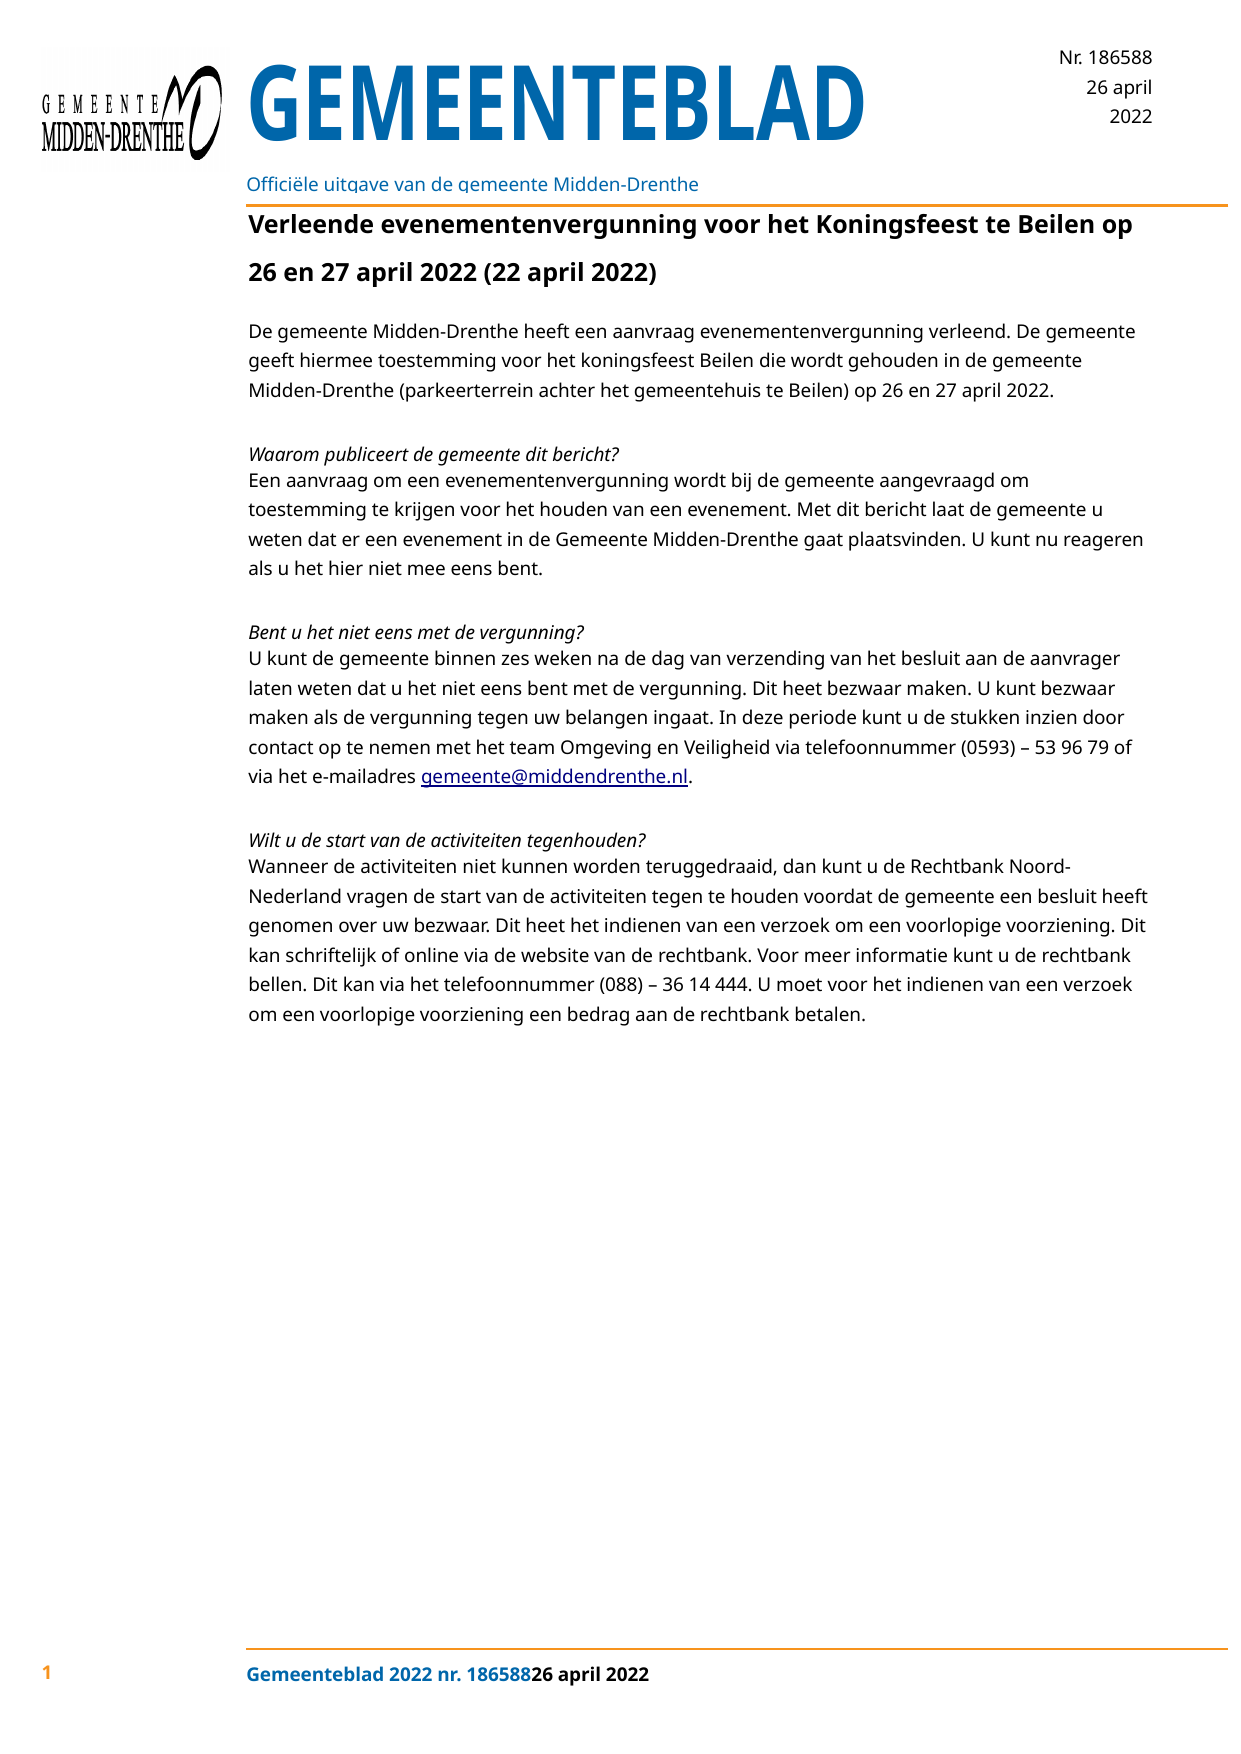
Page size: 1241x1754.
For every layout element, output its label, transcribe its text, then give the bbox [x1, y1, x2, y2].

text De gemeente Midden-Drenthe heeft een aanvraag evenementenvergunning verleend. De gemeente geeft hiermee toestemming voor het koningsfeest Beilen die wordt gehouden in de gemeente Midden-Drenthe (parkeerterrein achter het gemeentehuis te Beilen) op 26 en 27 april 2022. [248, 318, 1152, 403]
picture [41, 47, 231, 172]
text Wilt u de start van de activiteiten tegenhouden? [248, 827, 1152, 853]
text Wanneer de activiteiten niet kunnen worden teruggedraaid, dan kunt u de Rechtbank Noord-Nederland vragen de start van de activiteiten tegen te houden voordat de gemeente een besluit heeft genomen over uw bezwaar. Dit heet het indienen van een verzoek om een voorlopige voorziening. Dit kan schriftelijk of online via de website van de rechtbank. Voor meer informatie kunt u de rechtbank bellen. Dit kan via het telefoonnummer (088) – 36 14 444. U moet voor het indienen van een verzoek om een voorlopige voorziening een bedrag aan de rechtbank betalen. [248, 853, 1152, 1027]
text Een aanvraag om een evenementenvergunning wordt bij de gemeente aangevraagd om toestemming te krijgen voor het houden van een evenement. Met dit bericht laat de gemeente u weten dat er een evenement in de Gemeente Midden-Drenthe gaat plaatsvinden. U kunt nu reageren als u het hier niet mee eens bent. [248, 467, 1152, 581]
text U kunt de gemeente binnen zes weken na de dag van verzending van het besluit aan de aanvrager laten weten dat u het niet eens bent met de vergunning. Dit heet bezwaar maken. U kunt bezwaar maken als de vergunning tegen uw belangen ingaat. In deze periode kunt u de stukken inzien door contact op te nemen met het team Omgeving en Veiligheid via telefoonnummer (0593) – 53 96 79 of via het e-mailadres gemeente@middendrenthe.nl. [248, 645, 1152, 789]
text Verleende evenementenvergunning voor het Koningsfeest te Beilen op 26 en 27 april 2022 (22 april 2022) [248, 207, 1152, 288]
text Waarom publiceert de gemeente dit bericht? [248, 441, 1152, 467]
text Bent u het niet eens met de vergunning? [248, 619, 1152, 645]
